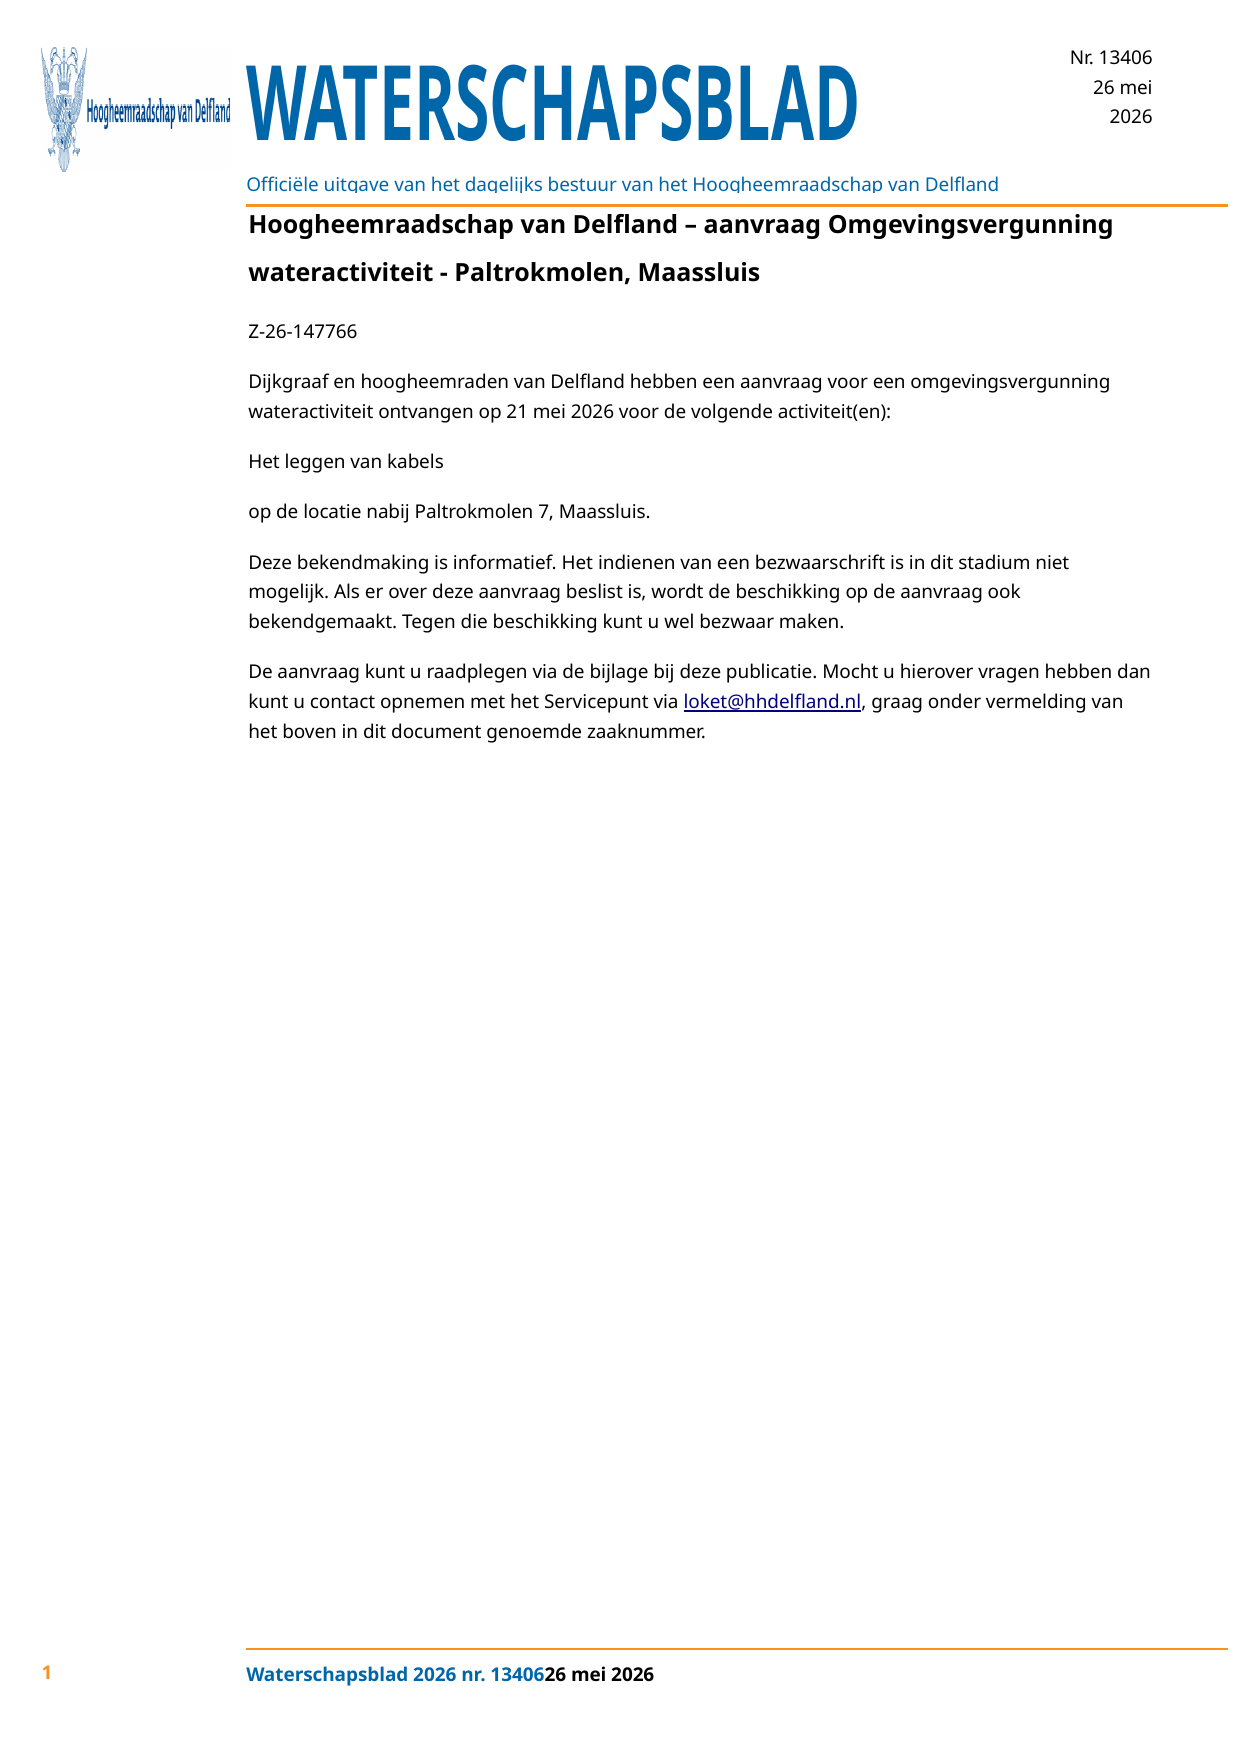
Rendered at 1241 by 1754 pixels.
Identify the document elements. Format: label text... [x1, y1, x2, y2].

text op de locatie nabij Paltrokmolen 7, Maassluis. [248, 499, 1152, 524]
text De aanvraag kunt u raadplegen via de bijlage bij deze publicatie. Mocht u hierover vragen hebben dan kunt u contact opnemen met het Servicepunt via loket@hhdelfland.nl, graag onder vermelding van het boven in dit document genoemde zaaknummer. [248, 659, 1152, 744]
text Dijkgraaf en hoogheemraden van Delfland hebben een aanvraag voor een omgevingsvergunning wateractiviteit ontvangen op 21 mei 2026 voor de volgende activiteit(en): [248, 368, 1152, 424]
text Hoogheemraadschap van Delfland – aanvraag Omgevingsvergunning wateractiviteit - Paltrokmolen, Maassluis [248, 207, 1152, 288]
text Deze bekendmaking is informatief. Het indienen van een bezwaarschrift is in dit stadium niet mogelijk. Als er over deze aanvraag beslist is, wordt de beschikking op de aanvraag ook bekendgemaakt. Tegen die beschikking kunt u wel bezwaar maken. [248, 549, 1152, 634]
text Z-26-147766 [248, 318, 1152, 344]
text Het leggen van kabels [248, 448, 1152, 474]
picture [41, 47, 231, 172]
